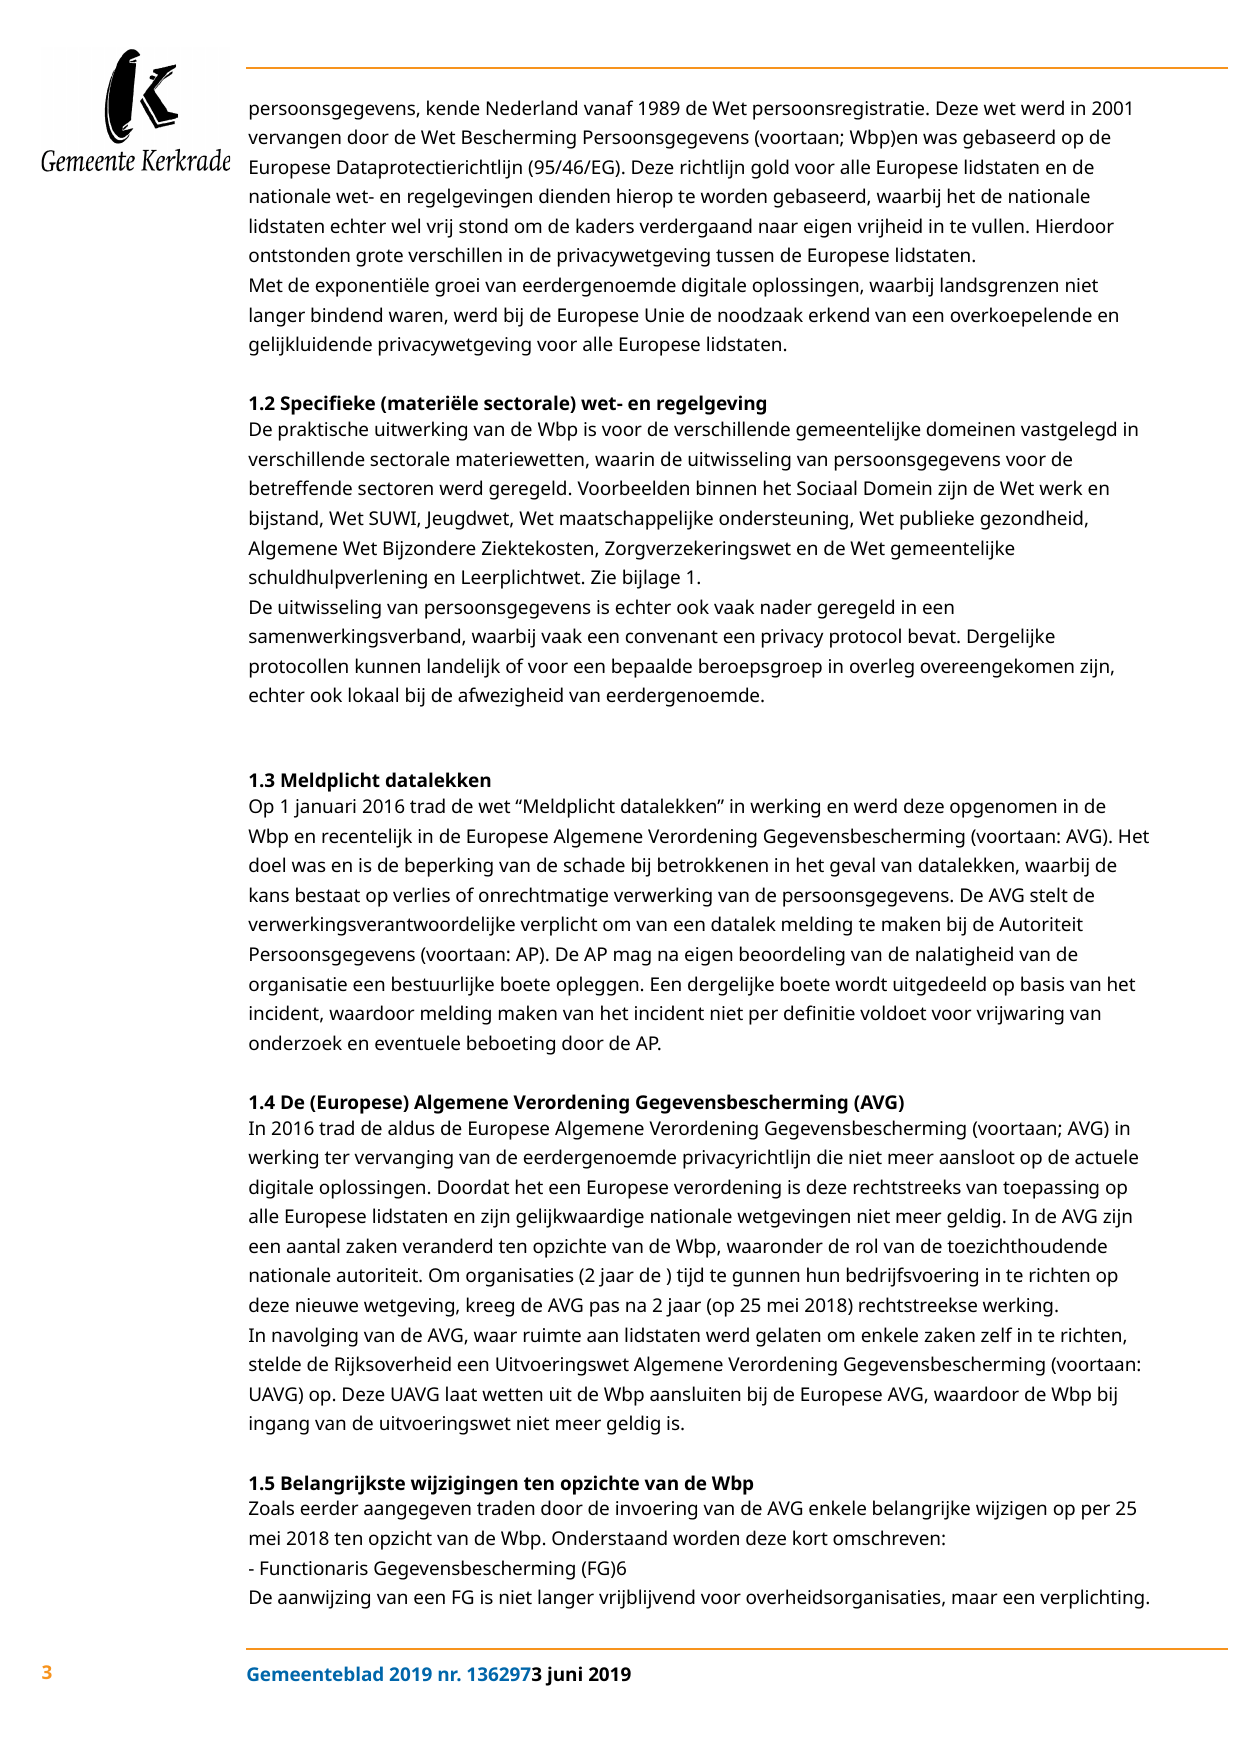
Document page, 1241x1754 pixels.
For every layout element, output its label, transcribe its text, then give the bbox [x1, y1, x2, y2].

text - Functionaris Gegevensbescherming (FG)6 [248, 1555, 1152, 1580]
text 1.2 Specifieke (materiële sectorale) wet- en regelgeving [248, 391, 1152, 416]
text Zoals eerder aangegeven traden door de invoering van de AVG enkele belangrijke wijzigen op per 25 mei 2018 ten opzicht van de Wbp. Onderstaand worden deze kort omschreven: [248, 1496, 1152, 1551]
text 1.4 De (Europese) Algemene Verordening Gegevensbescherming (AVG) [248, 1089, 1152, 1115]
text 1.5 Belangrijkste wijzigingen ten opzichte van de Wbp [248, 1470, 1152, 1496]
text De praktische uitwerking van de Wbp is voor de verschillende gemeentelijke domeinen vastgelegd in verschillende sectorale materiewetten, waarin de uitwisseling van persoonsgegevens voor de betreffende sectoren werd geregeld. Voorbeelden binnen het Sociaal Domein zijn de Wet werk en bijstand, Wet SUWI, Jeugdwet, Wet maatschappelijke ondersteuning, Wet publieke gezondheid, Algemene Wet Bijzondere Ziektekosten, Zorgverzekeringswet en de Wet gemeentelijke schuldhulpverlening en Leerplichtwet. Zie bijlage 1. [248, 416, 1152, 590]
text 1.3 Meldplicht datalekken [248, 767, 1152, 793]
text In 2016 trad de aldus de Europese Algemene Verordening Gegevensbescherming (voortaan; AVG) in werking ter vervanging van de eerdergenoemde privacyrichtlijn die niet meer aansloot op de actuele digitale oplossingen. Doordat het een Europese verordening is deze rechtstreeks van toepassing op alle Europese lidstaten en zijn gelijkwaardige nationale wetgevingen niet meer geldig. In de AVG zijn een aantal zaken veranderd ten opzichte van de Wbp, waaronder de rol van de toezichthoudende nationale autoriteit. Om organisaties (2 jaar de ) tijd te gunnen hun bedrijfsvoering in te richten op deze nieuwe wetgeving, kreeg de AVG pas na 2 jaar (op 25 mei 2018) rechtstreekse werking. [248, 1115, 1152, 1318]
text Met de exponentiële groei van eerdergenoemde digitale oplossingen, waarbij landsgrenzen niet langer bindend waren, werd bij de Europese Unie de noodzaak erkend van een overkoepelende en gelijkluidende privacywetgeving voor alle Europese lidstaten. [248, 272, 1152, 357]
text In navolging van de AVG, waar ruimte aan lidstaten werd gelaten om enkele zaken zelf in te richten, stelde de Rijksoverheid een Uitvoeringswet Algemene Verordening Gegevensbescherming (voortaan: UAVG) op. Deze UAVG laat wetten uit de Wbp aansluiten bij de Europese AVG, waardoor de Wbp bij ingang van de uitvoeringswet niet meer geldig is. [248, 1322, 1152, 1436]
text Op 1 januari 2016 trad de wet “Meldplicht datalekken” in werking en werd deze opgenomen in de Wbp en recentelijk in de Europese Algemene Verordening Gegevensbescherming (voortaan: AVG). Het doel was en is de beperking van de schade bij betrokkenen in het geval van datalekken, waarbij de kans bestaat op verlies of onrechtmatige verwerking van de persoonsgegevens. De AVG stelt de verwerkingsverantwoordelijke verplicht om van een datalek melding te maken bij de Autoriteit Persoonsgegevens (voortaan: AP). De AP mag na eigen beoordeling van de nalatigheid van de organisatie een bestuurlijke boete opleggen. Een dergelijke boete wordt uitgedeeld op basis van het incident, waardoor melding maken van het incident niet per definitie voldoet voor vrijwaring van onderzoek en eventuele beboeting door de AP. [248, 793, 1152, 1056]
text persoonsgegevens, kende Nederland vanaf 1989 de Wet persoonsregistratie. Deze wet werd in 2001 vervangen door de Wet Bescherming Persoonsgegevens (voortaan; Wbp)en was gebaseerd op de Europese Dataprotectierichtlijn (95/46/EG). Deze richtlijn gold voor alle Europese lidstaten en de nationale wet- en regelgevingen dienden hierop te worden gebaseerd, waarbij het de nationale lidstaten echter wel vrij stond om de kaders verdergaand naar eigen vrijheid in te vullen. Hierdoor ontstonden grote verschillen in de privacywetgeving tussen de Europese lidstaten. [248, 95, 1152, 268]
text De aanwijzing van een FG is niet langer vrijblijvend voor overheidsorganisaties, maar een verplichting. [248, 1584, 1152, 1610]
text De uitwisseling van persoonsgegevens is echter ook vaak nader geregeld in een samenwerkingsverband, waarbij vaak een convenant een privacy protocol bevat. Dergelijke protocollen kunnen landelijk of voor een bepaalde beroepsgroep in overleg overeengekomen zijn, echter ook lokaal bij de afwezigheid van eerdergenoemde. [248, 594, 1152, 708]
picture [41, 47, 231, 172]
